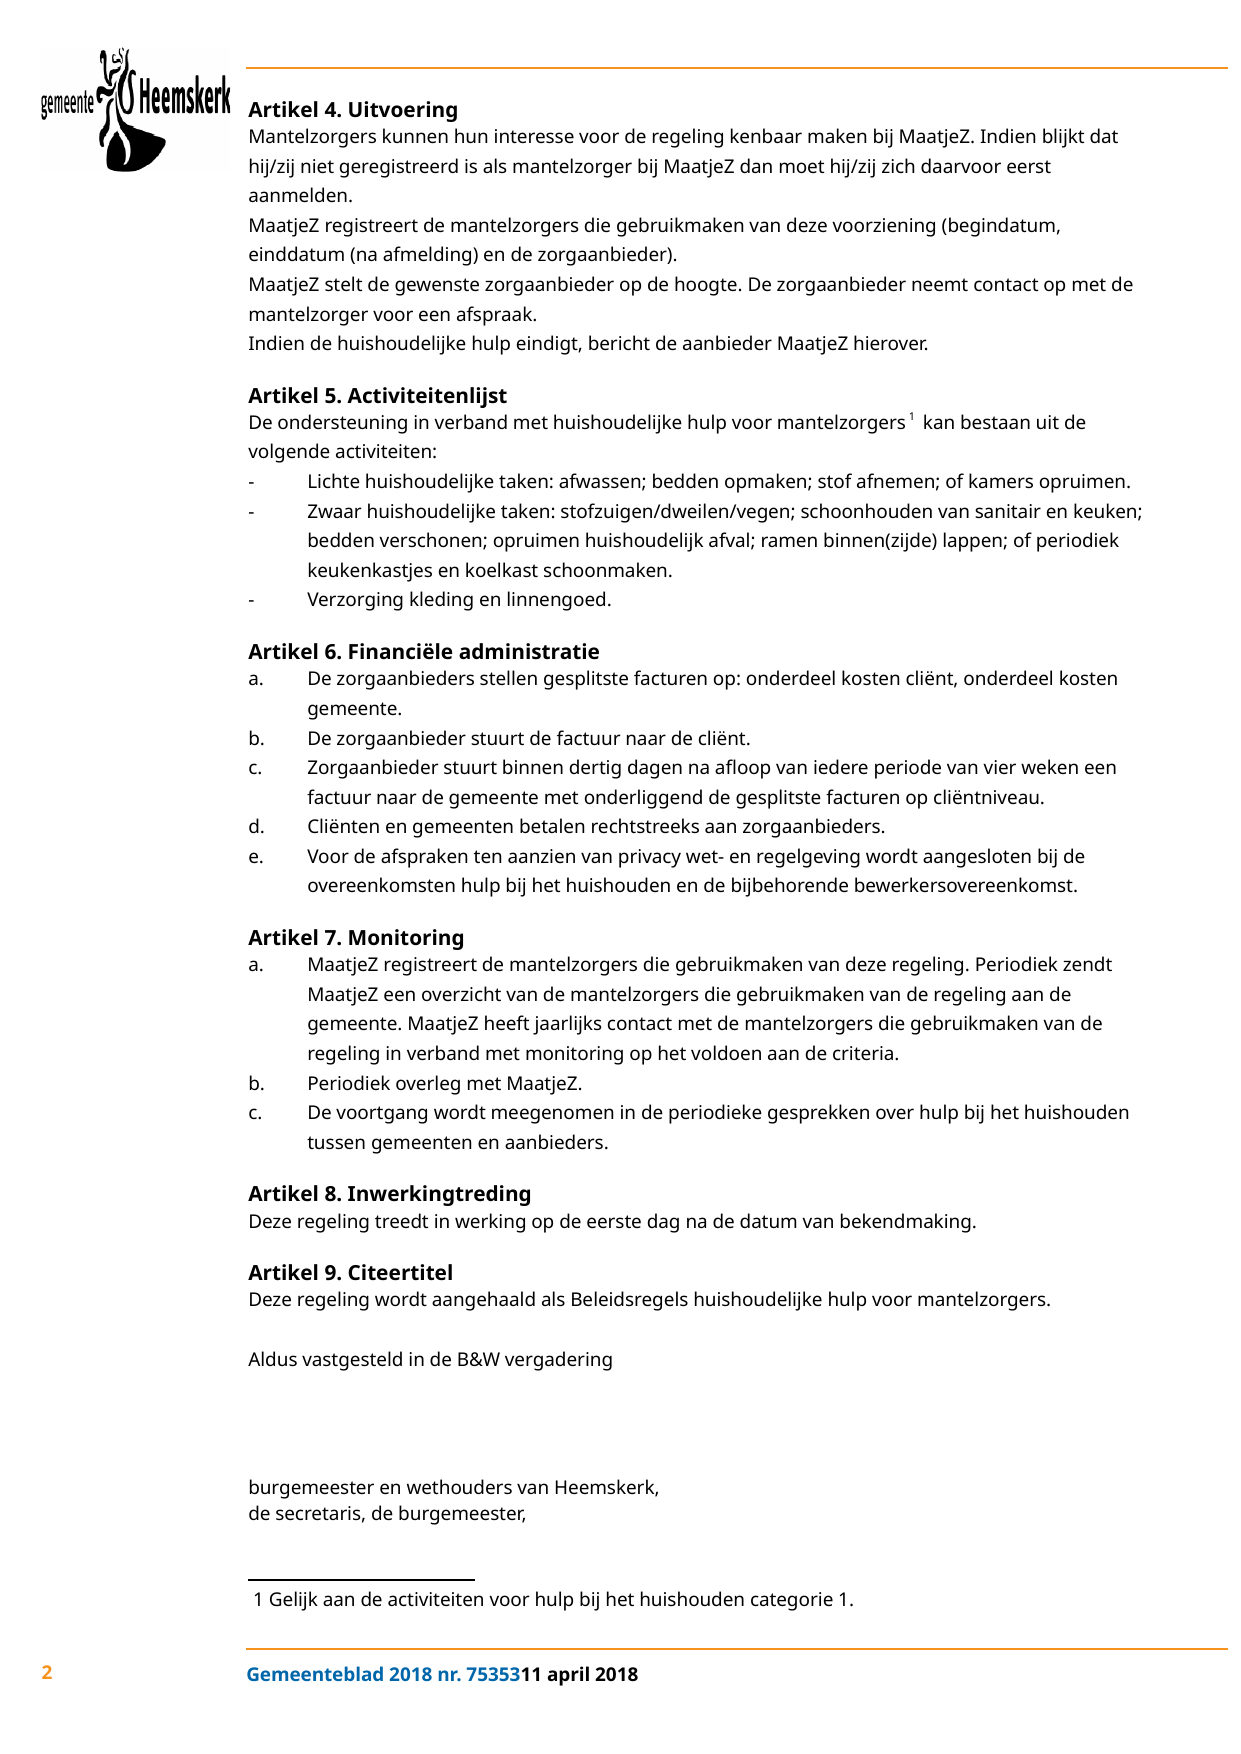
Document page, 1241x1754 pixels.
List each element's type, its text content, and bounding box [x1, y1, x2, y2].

text Indien de huishoudelijke hulp eindigt, bericht de aanbieder MaatjeZ hierover. [248, 330, 1152, 356]
text Artikel 8. Inwerkingtreding [248, 1179, 1152, 1208]
text MaatjeZ stelt de gewenste zorgaanbieder op de hoogte. De zorgaanbieder neemt contact op met de mantelzorger voor een afspraak. [248, 271, 1152, 326]
text Aldus vastgesteld in de B&W vergadering [248, 1346, 1152, 1372]
text Artikel 5. Activiteitenlijst [248, 381, 1152, 409]
list Zwaar huishoudelijke taken: stofzuigen/dweilen/vegen; schoonhouden van sanitair en keuken; bedden verschonen; opruimen huishoudelijk afval; ramen binnen(zijde) lappen; of periodiek keukenkastjes en koelkast schoonmaken. [248, 498, 1152, 583]
list De voortgang wordt meegenomen in de periodieke gesprekken over hulp bij het huishouden tussen gemeenten en aanbieders. [248, 1099, 1152, 1155]
text Deze regeling wordt aangehaald als Beleidsregels huishoudelijke hulp voor mantelzorgers. [248, 1287, 1152, 1312]
text De ondersteuning in verband met huishoudelijke hulp voor mantelzorgers kan bestaan uit de volgende activiteiten: [248, 409, 1152, 464]
text Deze regeling treedt in werking op de eerste dag na de datum van bekendmaking. [248, 1208, 1152, 1233]
list Verzorging kleding en linnengoed. [248, 587, 1152, 612]
list De zorgaanbieders stellen gesplitste facturen op: onderdeel kosten cliënt, onderdeel kosten gemeente. [248, 666, 1152, 721]
list Zorgaanbieder stuurt binnen dertig dagen na afloop van iedere periode van vier weken een factuur naar de gemeente met onderliggend de gesplitste facturen op cliëntniveau. [248, 754, 1152, 809]
picture [41, 47, 231, 172]
text Artikel 6. Financiële administratie [248, 637, 1152, 666]
text Mantelzorgers kunnen hun interesse voor de regeling kenbaar maken bij MaatjeZ. Indien blijkt dat hij/zij niet geregistreerd is als mantelzorger bij MaatjeZ dan moet hij/zij zich daarvoor eerst aanmelden. [248, 123, 1152, 208]
list MaatjeZ registreert de mantelzorgers die gebruikmaken van deze regeling. Periodiek zendt MaatjeZ een overzicht van de mantelzorgers die gebruikmaken van de regeling aan de gemeente. MaatjeZ heeft jaarlijks contact met de mantelzorgers die gebruikmaken van de regeling in verband met monitoring op het voldoen aan de criteria. [248, 951, 1152, 1066]
text Artikel 7. Monitoring [248, 923, 1152, 951]
list Voor de afspraken ten aanzien van privacy wet- en regelgeving wordt aangesloten bij de overeenkomsten hulp bij het huishouden en de bijbehorende bewerkersovereenkomst. [248, 843, 1152, 898]
list Lichte huishoudelijke taken: afwassen; bedden opmaken; stof afnemen; of kamers opruimen. [248, 468, 1152, 494]
list De zorgaanbieder stuurt de factuur naar de cliënt. [248, 725, 1152, 750]
text Gelijk aan de activiteiten voor hulp bij het huishouden categorie 1. [248, 1586, 1152, 1612]
text Artikel 9. Citeertitel [248, 1258, 1152, 1287]
list Periodiek overleg met MaatjeZ. [248, 1070, 1152, 1096]
text burgemeester en wethouders van Heemskerk, [248, 1474, 1152, 1500]
text Artikel 4. Uitvoering [248, 95, 1152, 123]
text MaatjeZ registreert de mantelzorgers die gebruikmaken van deze voorziening (begindatum, einddatum (na afmelding) en de zorgaanbieder). [248, 212, 1152, 267]
list Cliënten en gemeenten betalen rechtstreeks aan zorgaanbieders. [248, 813, 1152, 839]
text de secretaris, de burgemeester, [248, 1500, 1152, 1526]
